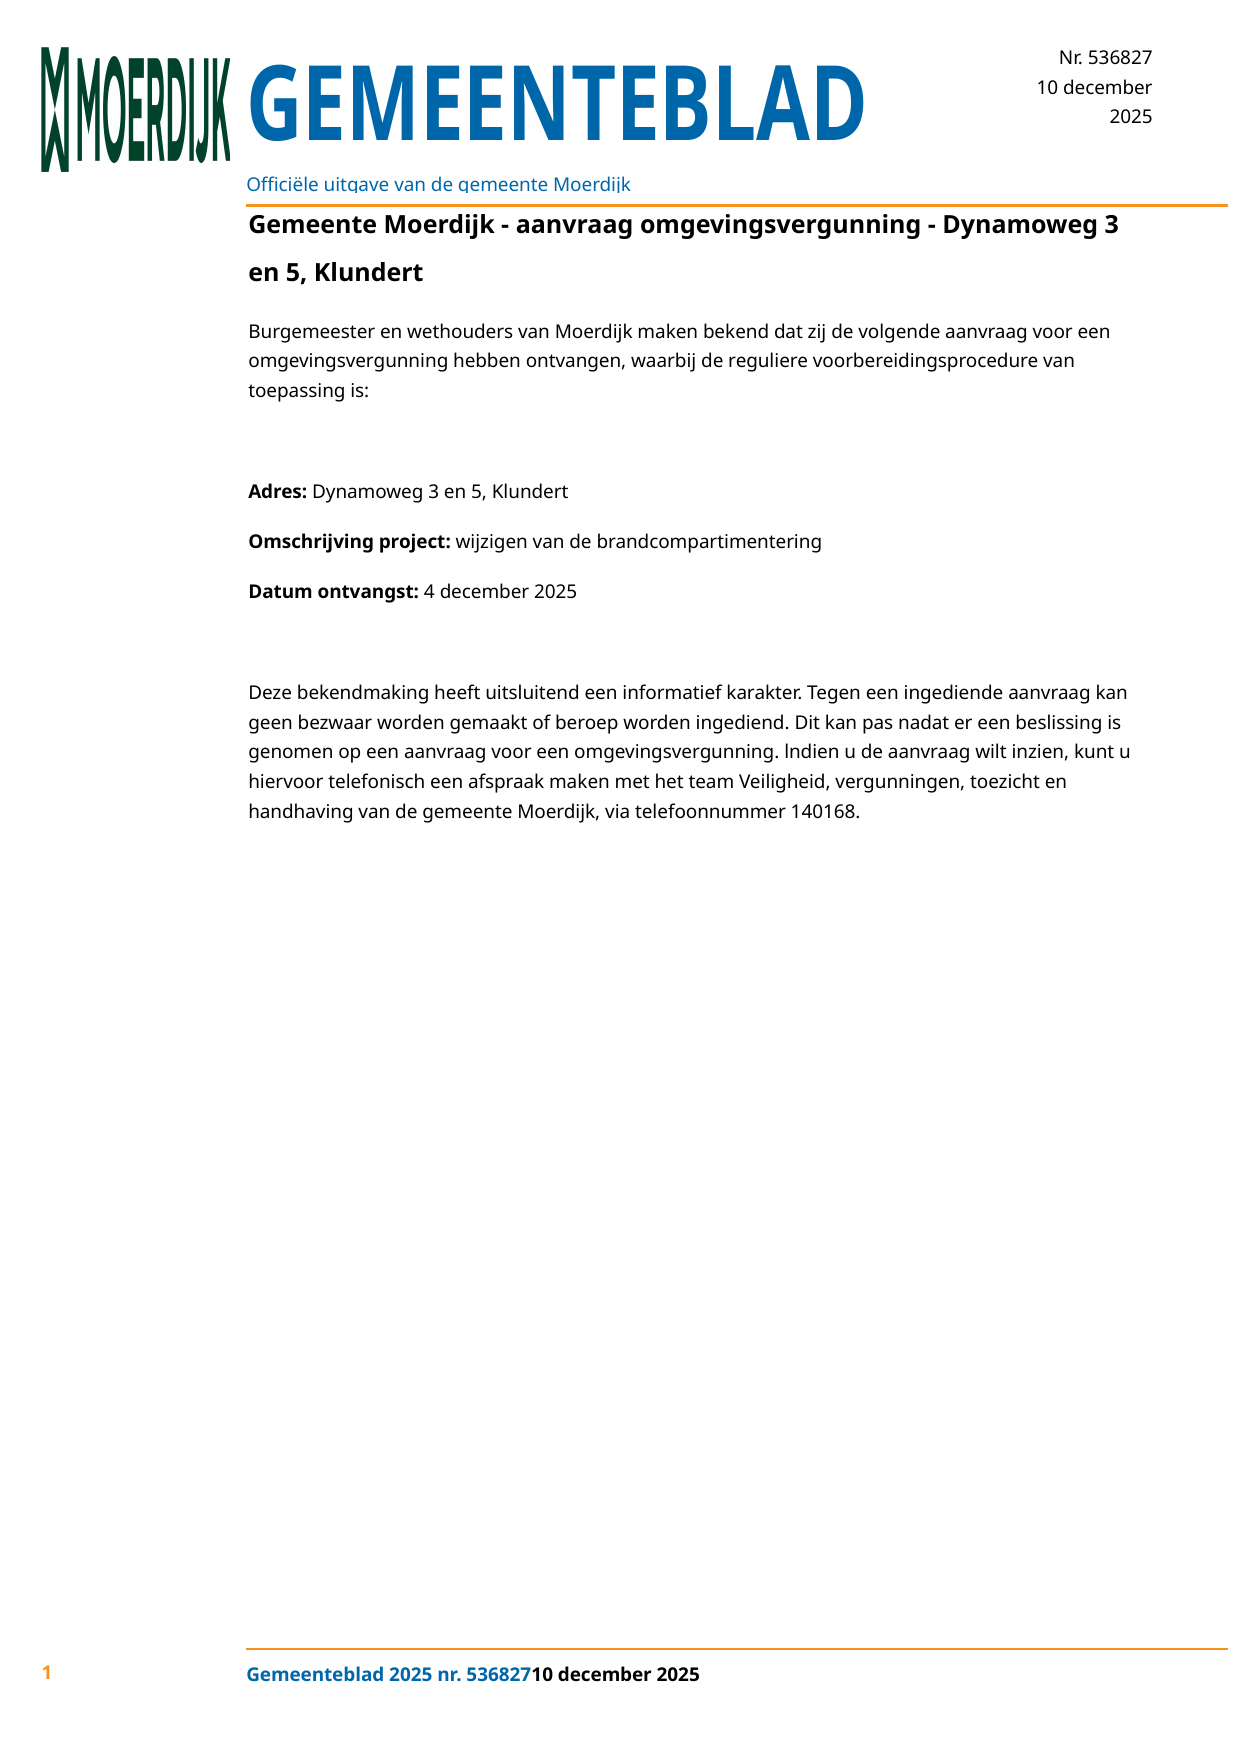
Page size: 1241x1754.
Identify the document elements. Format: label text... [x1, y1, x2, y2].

text Gemeente Moerdijk - aanvraag omgevingsvergunning - Dynamoweg 3 en 5, Klundert [248, 207, 1152, 288]
text Deze bekendmaking heeft uitsluitend een informatief karakter. Tegen een ingediende aanvraag kan geen bezwaar worden gemaakt of beroep worden ingediend. Dit kan pas nadat er een beslissing is genomen op een aanvraag voor een omgevingsvergunning. lndien u de aanvraag wilt inzien, kunt u hiervoor telefonisch een afspraak maken met het team Veiligheid, vergunningen, toezicht en handhaving van de gemeente Moerdijk, via telefoonnummer 140168. [248, 679, 1152, 824]
text Omschrijving project: wijzigen van de brandcompartimentering [248, 528, 1152, 554]
picture [41, 47, 231, 172]
text Datum ontvangst: 4 december 2025 [248, 579, 1152, 604]
text Adres: Dynamoweg 3 en 5, Klundert [248, 478, 1152, 504]
text Burgemeester en wethouders van Moerdijk maken bekend dat zij de volgende aanvraag voor een omgevingsvergunning hebben ontvangen, waarbij de reguliere voorbereidingsprocedure van toepassing is: [248, 318, 1152, 403]
